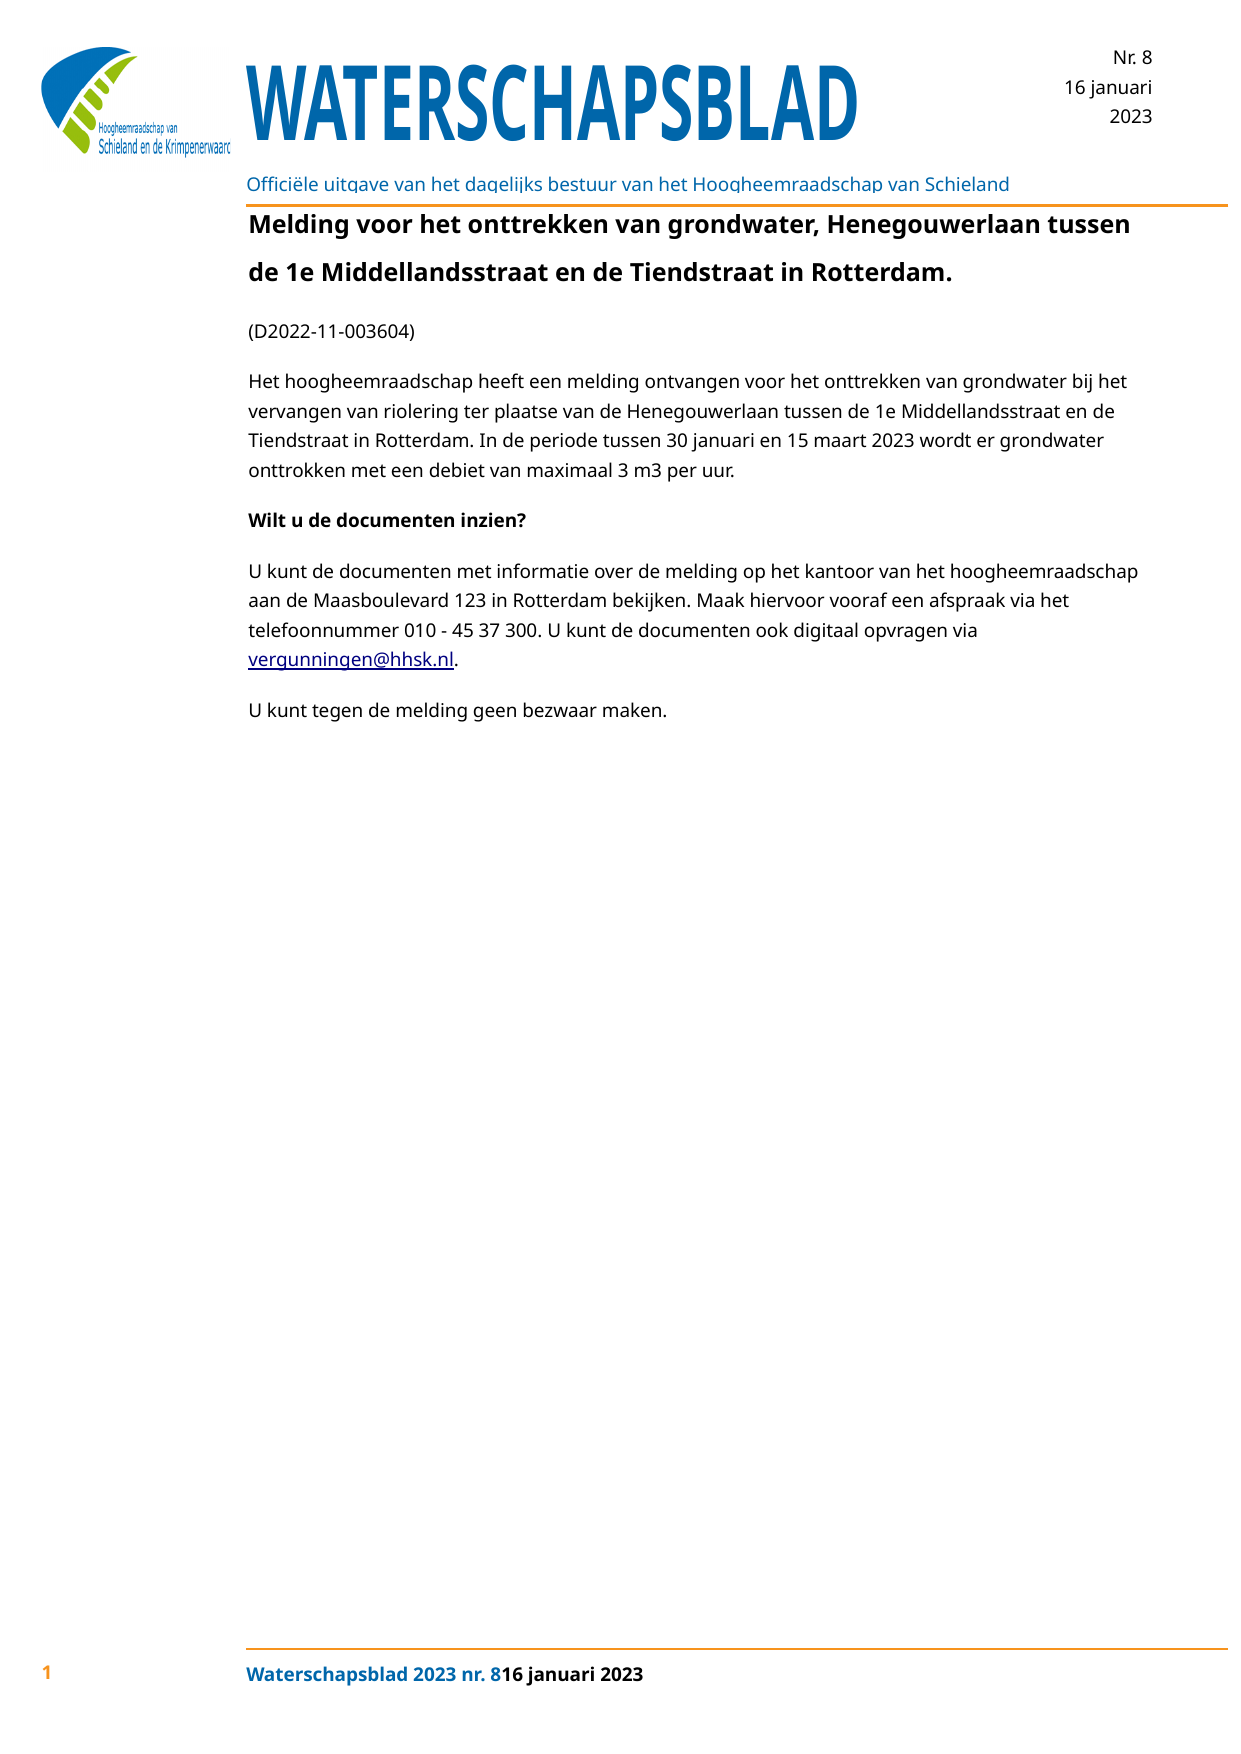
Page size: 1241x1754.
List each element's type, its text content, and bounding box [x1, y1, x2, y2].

text (D2022-11-003604) [248, 318, 1152, 344]
text Het hoogheemraadschap heeft een melding ontvangen voor het onttrekken van grondwater bij het vervangen van riolering ter plaatse van de Henegouwerlaan tussen de 1e Middellandsstraat en de Tiendstraat in Rotterdam. In de periode tussen 30 januari en 15 maart 2023 wordt er grondwater onttrokken met een debiet van maximaal 3 m3 per uur. [248, 368, 1152, 483]
text Melding voor het onttrekken van grondwater, Henegouwerlaan tussen de 1e Middellandsstraat en de Tiendstraat in Rotterdam. [248, 207, 1152, 288]
picture [41, 47, 231, 172]
text Wilt u de documenten inzien? [248, 507, 1152, 533]
text U kunt tegen de melding geen bezwaar maken. [248, 697, 1152, 723]
text U kunt de documenten met informatie over de melding op het kantoor van het hoogheemraadschap aan de Maasboulevard 123 in Rotterdam bekijken. Maak hiervoor vooraf een afspraak via het telefoonnummer 010 - 45 37 300. U kunt de documenten ook digitaal opvragen via vergunningen@hhsk.nl. [248, 558, 1152, 672]
